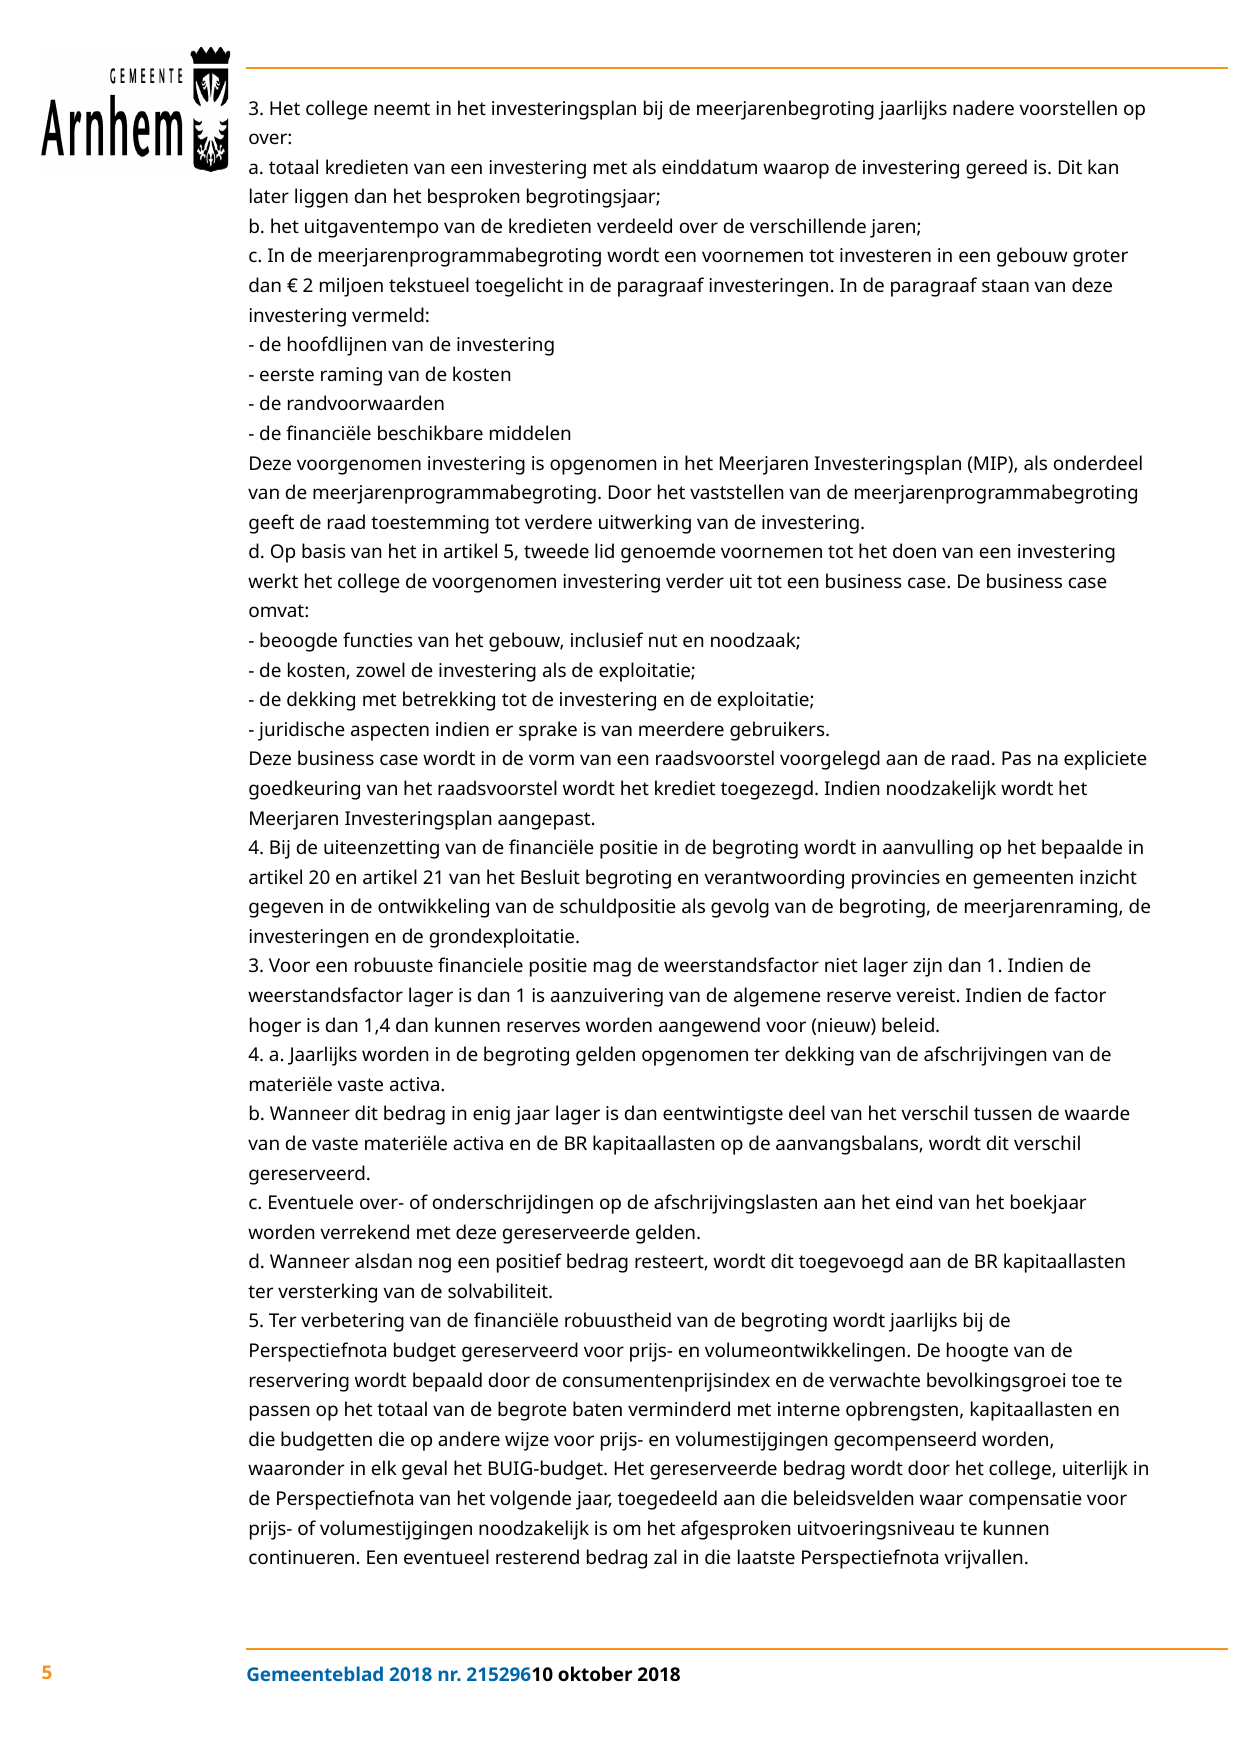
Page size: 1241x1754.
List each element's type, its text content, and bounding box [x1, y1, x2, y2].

text d. Op basis van het in artikel 5, tweede lid genoemde voornemen tot het doen van een investering werkt het college de voorgenomen investering verder uit tot een business case. De business case omvat: [248, 538, 1152, 623]
text 4. a. Jaarlijks worden in de begroting gelden opgenomen ter dekking van de afschrijvingen van de materiële vaste activa. [248, 1041, 1152, 1097]
text c. In de meerjarenprogrammabegroting wordt een voornemen tot investeren in een gebouw groter dan € 2 miljoen tekstueel toegelicht in de paragraaf investeringen. In de paragraaf staan van deze investering vermeld: [248, 243, 1152, 328]
text c. Eventuele over- of onderschrijdingen op de afschrijvingslasten aan het eind van het boekjaar worden verrekend met deze gereserveerde gelden. [248, 1189, 1152, 1245]
text d. Wanneer alsdan nog een positief bedrag resteert, wordt dit toegevoegd aan de BR kapitaallasten ter versterking van de solvabiliteit. [248, 1248, 1152, 1304]
text 5. Ter verbetering van de financiële robuustheid van de begroting wordt jaarlijks bij de Perspectiefnota budget gereserveerd voor prijs- en volumeontwikkelingen. De hoogte van de reservering wordt bepaald door de consumentenprijsindex en de verwachte bevolkingsgroei toe te passen op het totaal van de begrote baten verminderd met interne opbrengsten, kapitaallasten en die budgetten die op andere wijze voor prijs- en volumestijgingen gecompenseerd worden, waaronder in elk geval het BUIG-budget. Het gereserveerde bedrag wordt door het college, uiterlijk in de Perspectiefnota van het volgende jaar, toegedeeld aan die beleidsvelden waar compensatie voor prijs- of volumestijgingen noodzakelijk is om het afgesproken uitvoeringsniveau te kunnen continueren. Een eventueel resterend bedrag zal in die laatste Perspectiefnota vrijvallen. [248, 1308, 1152, 1570]
text - de randvoorwaarden [248, 391, 1152, 416]
text a. totaal kredieten van een investering met als einddatum waarop de investering gereed is. Dit kan later liggen dan het besproken begrotingsjaar; [248, 154, 1152, 209]
text - de dekking met betrekking tot de investering en de exploitatie; [248, 686, 1152, 712]
text b. Wanneer dit bedrag in enig jaar lager is dan eentwintigste deel van het verschil tussen de waarde van de vaste materiële activa en de BR kapitaallasten op de aanvangsbalans, wordt dit verschil gereserveerd. [248, 1101, 1152, 1186]
picture [41, 47, 231, 172]
text 4. Bij de uiteenzetting van de financiële positie in de begroting wordt in aanvulling op het bepaalde in artikel 20 en artikel 21 van het Besluit begroting en verantwoording provincies en gemeenten inzicht gegeven in de ontwikkeling van de schuldpositie als gevolg van de begroting, de meerjarenraming, de investeringen en de grondexploitatie. [248, 834, 1152, 949]
text - beoogde functies van het gebouw, inclusief nut en noodzaak; [248, 627, 1152, 653]
text - juridische aspecten indien er sprake is van meerdere gebruikers. [248, 716, 1152, 742]
text Deze voorgenomen investering is opgenomen in het Meerjaren Investeringsplan (MIP), als onderdeel van de meerjarenprogrammabegroting. Door het vaststellen van de meerjarenprogrammabegroting geeft de raad toestemming tot verdere uitwerking van de investering. [248, 450, 1152, 535]
text Deze business case wordt in de vorm van een raadsvoorstel voorgelegd aan de raad. Pas na expliciete goedkeuring van het raadsvoorstel wordt het krediet toegezegd. Indien noodzakelijk wordt het Meerjaren Investeringsplan aangepast. [248, 746, 1152, 831]
text 3. Het college neemt in het investeringsplan bij de meerjarenbegroting jaarlijks nadere voorstellen op over: [248, 95, 1152, 150]
text b. het uitgaventempo van de kredieten verdeeld over de verschillende jaren; [248, 213, 1152, 239]
text - de hoofdlijnen van de investering [248, 331, 1152, 357]
text 3. Voor een robuuste financiele positie mag de weerstandsfactor niet lager zijn dan 1. Indien de weerstandsfactor lager is dan 1 is aanzuivering van de algemene reserve vereist. Indien de factor hoger is dan 1,4 dan kunnen reserves worden aangewend voor (nieuw) beleid. [248, 953, 1152, 1038]
text - de financiële beschikbare middelen [248, 420, 1152, 446]
text - de kosten, zowel de investering als de exploitatie; [248, 657, 1152, 683]
text - eerste raming van de kosten [248, 361, 1152, 387]
